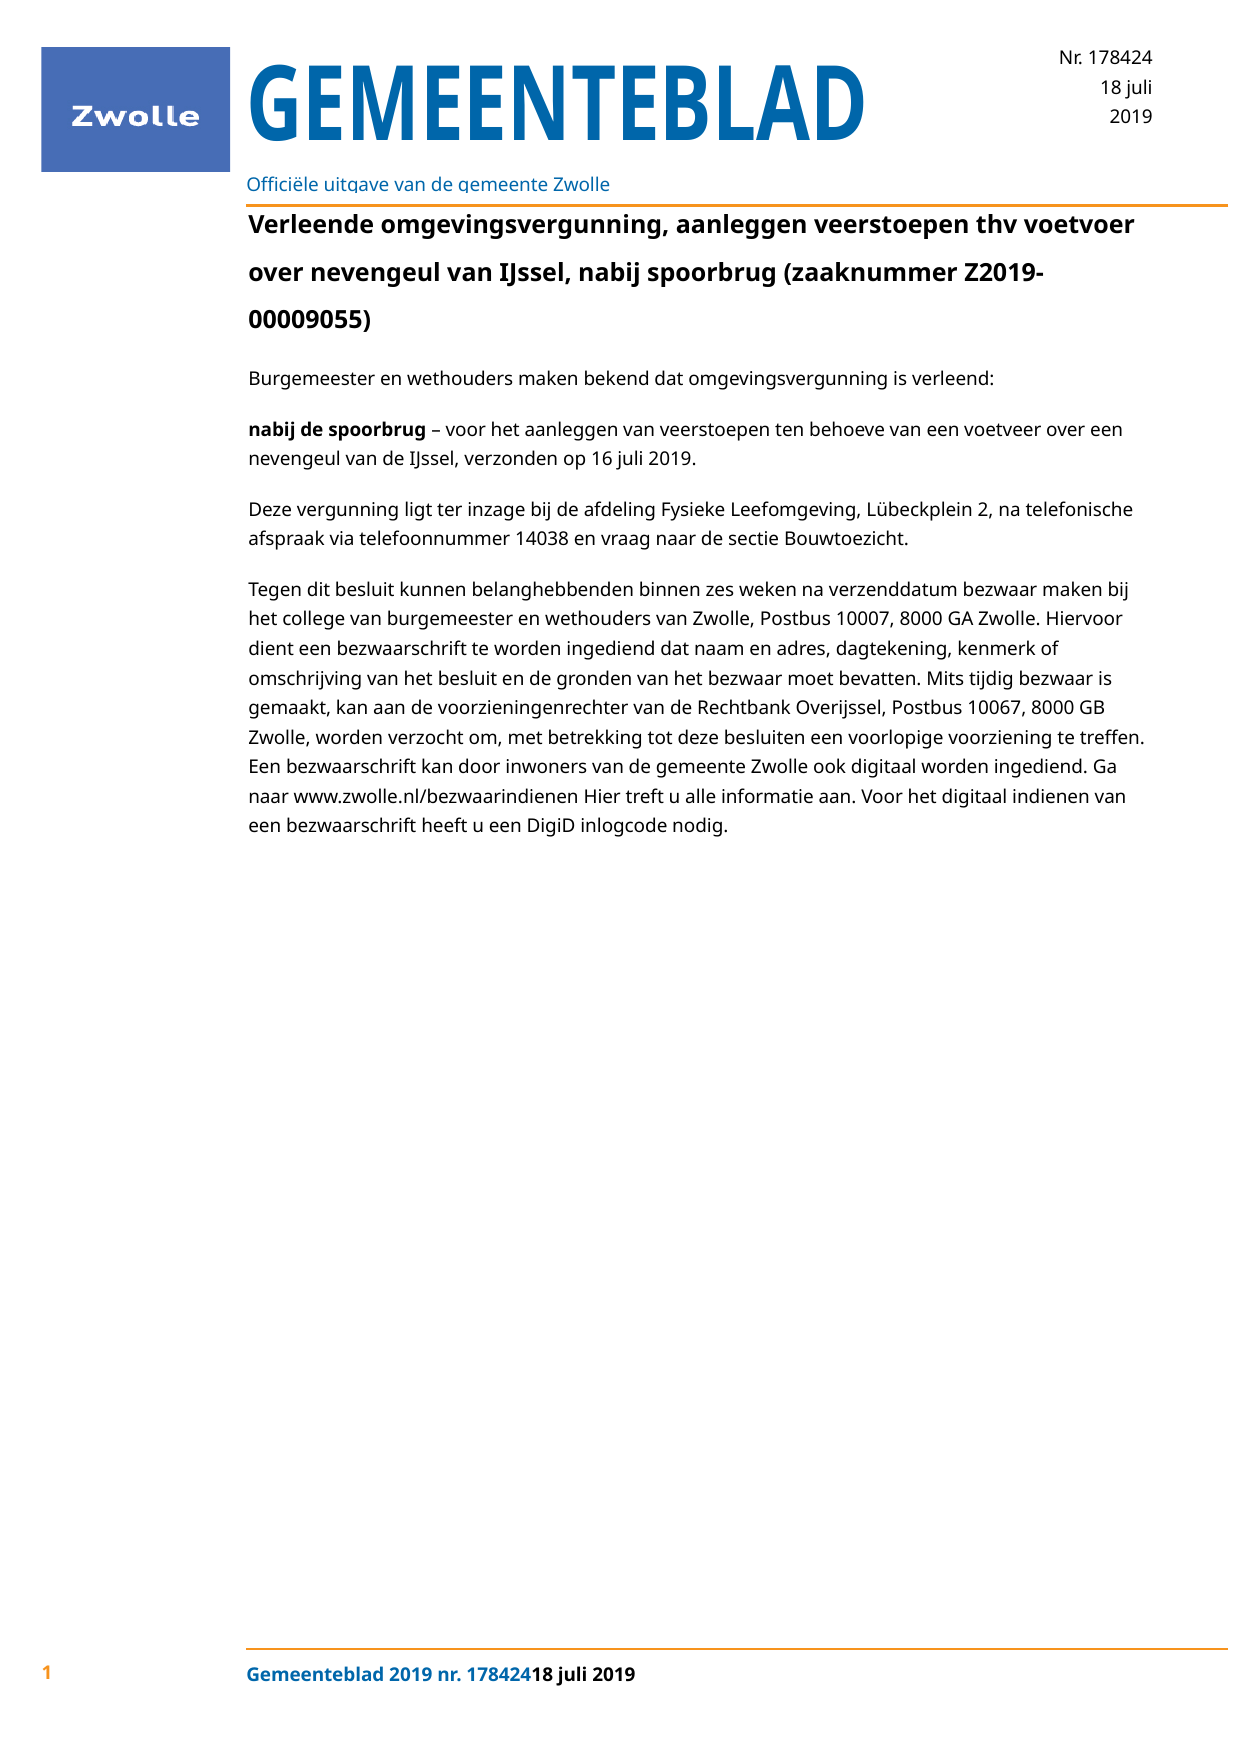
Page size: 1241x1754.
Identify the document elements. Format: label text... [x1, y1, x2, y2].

text Deze vergunning ligt ter inzage bij de afdeling Fysieke Leefomgeving, Lübeckplein 2, na telefonische afspraak via telefoonnummer 14038 en vraag naar de sectie Bouwtoezicht. [248, 496, 1152, 551]
text Tegen dit besluit kunnen belanghebbenden binnen zes weken na verzenddatum bezwaar maken bij het college van burgemeester en wethouders van Zwolle, Postbus 10007, 8000 GA Zwolle. Hiervoor dient een bezwaarschrift te worden ingediend dat naam en adres, dagtekening, kenmerk of omschrijving van het besluit en de gronden van het bezwaar moet bevatten. Mits tijdig bezwaar is gemaakt, kan aan de voorzieningenrechter van de Rechtbank Overijssel, Postbus 10067, 8000 GB Zwolle, worden verzocht om, met betrekking tot deze besluiten een voorlopige voorziening te treffen. Een bezwaarschrift kan door inwoners van de gemeente Zwolle ook digitaal worden ingediend. Ga naar www.zwolle.nl/bezwaarindienen Hier treft u alle informatie aan. Voor het digitaal indienen van een bezwaarschrift heeft u een DigiD inlogcode nodig. [248, 576, 1152, 838]
text Burgemeester en wethouders maken bekend dat omgevingsvergunning is verleend: [248, 366, 1152, 391]
picture [41, 47, 231, 172]
text nabij de spoorbrug – voor het aanleggen van veerstoepen ten behoeve van een voetveer over een nevengeul van de IJssel, verzonden op 16 juli 2019. [248, 416, 1152, 471]
text Verleende omgevingsvergunning, aanleggen veerstoepen thv voetvoer over nevengeul van IJssel, nabij spoorbrug (zaaknummer Z2019-00009055) [248, 207, 1152, 336]
